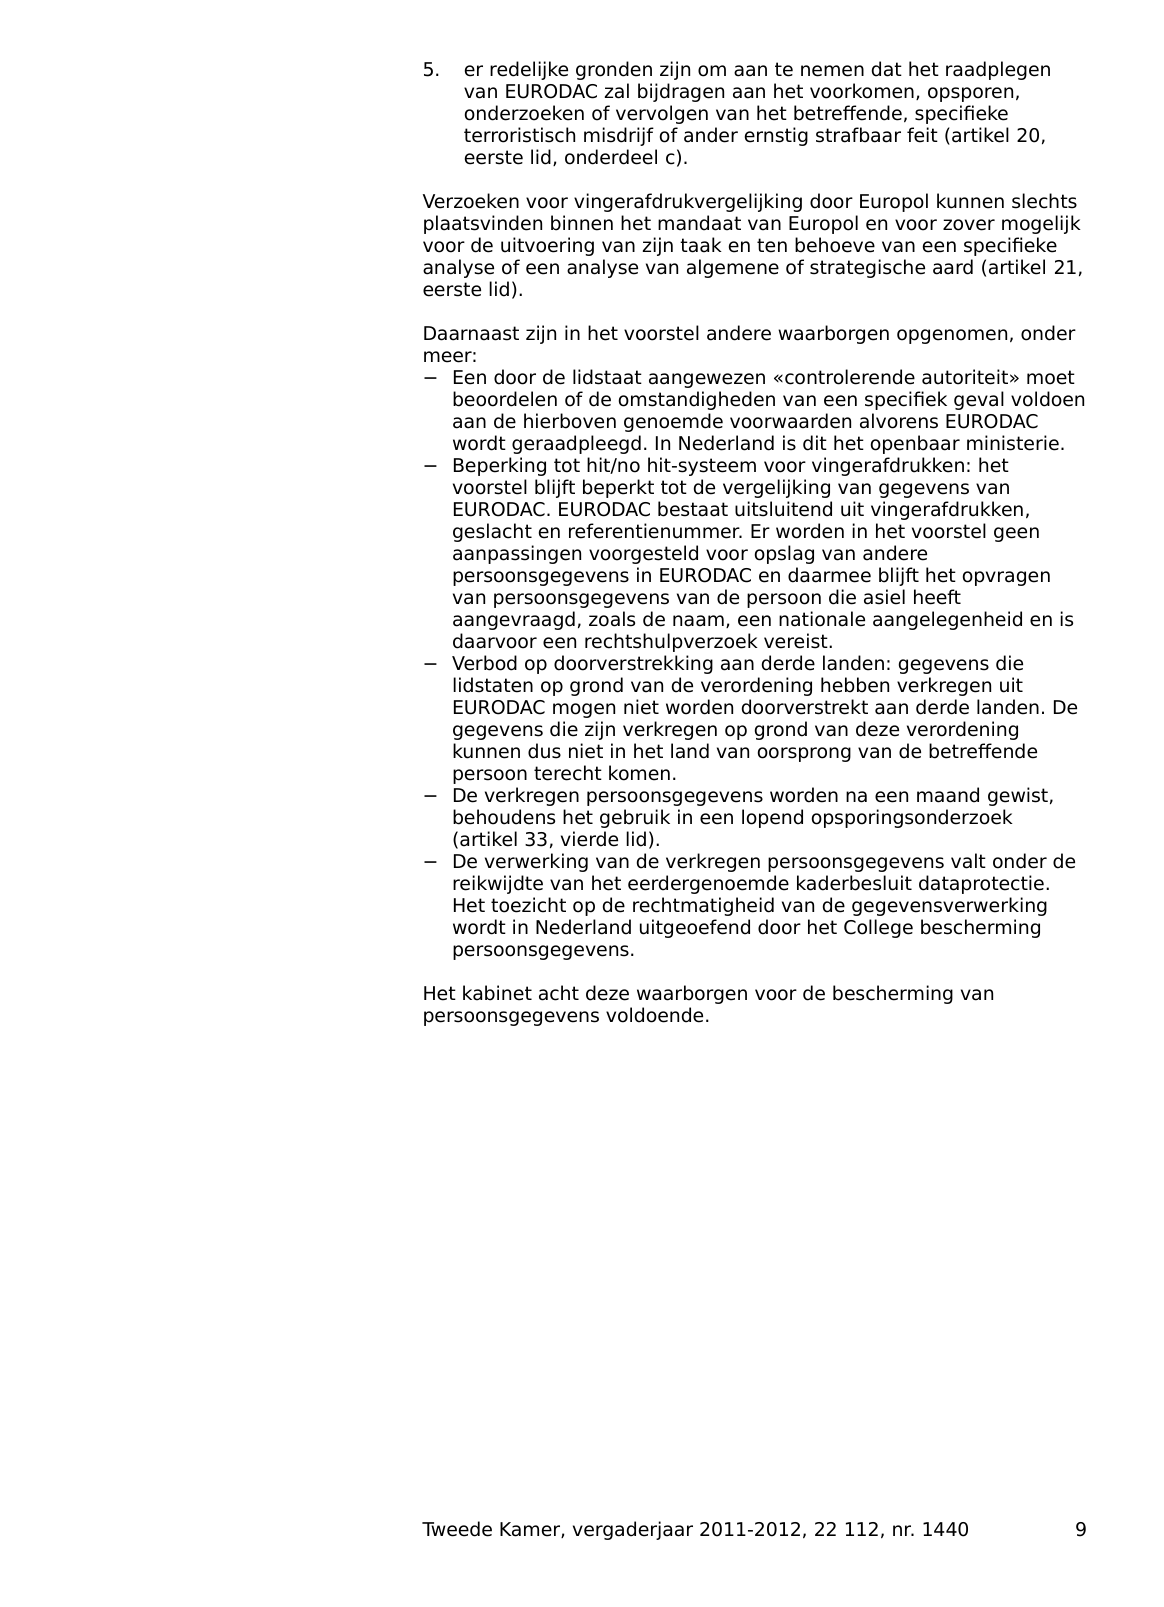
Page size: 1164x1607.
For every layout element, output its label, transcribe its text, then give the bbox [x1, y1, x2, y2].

text 5. er redelijke gronden zijn om aan te nemen dat het raadplegen van EURODAC zal bijdragen aan het voorkomen, opsporen, onderzoeken of vervolgen van het betreffende, specifieke terroristisch misdrijf of ander ernstig strafbaar feit (artikel 20, eerste lid, onderdeel c). [422, 59, 1087, 169]
text − Een door de lidstaat aangewezen «controlerende autoriteit» moet beoordelen of de omstandigheden van een specifiek geval voldoen aan de hierboven genoemde voorwaarden alvorens EURODAC wordt geraadpleegd. In Nederland is dit het openbaar ministerie. [422, 367, 1087, 455]
text − De verkregen persoonsgegevens worden na een maand gewist, behoudens het gebruik in een lopend opsporingsonderzoek (artikel 33, vierde lid). [422, 785, 1087, 851]
text Het kabinet acht deze waarborgen voor de bescherming van persoonsgegevens voldoende. [422, 983, 1087, 1027]
text − Verbod op doorverstrekking aan derde landen: gegevens die lidstaten op grond van de verordening hebben verkregen uit EURODAC mogen niet worden doorverstrekt aan derde landen. De gegevens die zijn verkregen op grond van deze verordening kunnen dus niet in het land van oorsprong van de betreffende persoon terecht komen. [422, 653, 1087, 785]
text Daarnaast zijn in het voorstel andere waarborgen opgenomen, onder meer: [422, 323, 1087, 367]
text − De verwerking van de verkregen persoonsgegevens valt onder de reikwijdte van het eerdergenoemde kaderbesluit dataprotectie. Het toezicht op de rechtmatigheid van de gegevensverwerking wordt in Nederland uitgeoefend door het College bescherming persoonsgegevens. [422, 851, 1087, 961]
text Verzoeken voor vingerafdrukvergelijking door Europol kunnen slechts plaatsvinden binnen het mandaat van Europol en voor zover mogelijk voor de uitvoering van zijn taak en ten behoeve van een specifieke analyse of een analyse van algemene of strategische aard (artikel 21, eerste lid). [422, 191, 1087, 301]
text − Beperking tot hit/no hit-systeem voor vingerafdrukken: het voorstel blijft beperkt tot de vergelijking van gegevens van EURODAC. EURODAC bestaat uitsluitend uit vingerafdrukken, geslacht en referentienummer. Er worden in het voorstel geen aanpassingen voorgesteld voor opslag van andere persoonsgegevens in EURODAC en daarmee blijft het opvragen van persoonsgegevens van de persoon die asiel heeft aangevraagd, zoals de naam, een nationale aangelegenheid en is daarvoor een rechtshulpverzoek vereist. [422, 455, 1087, 653]
